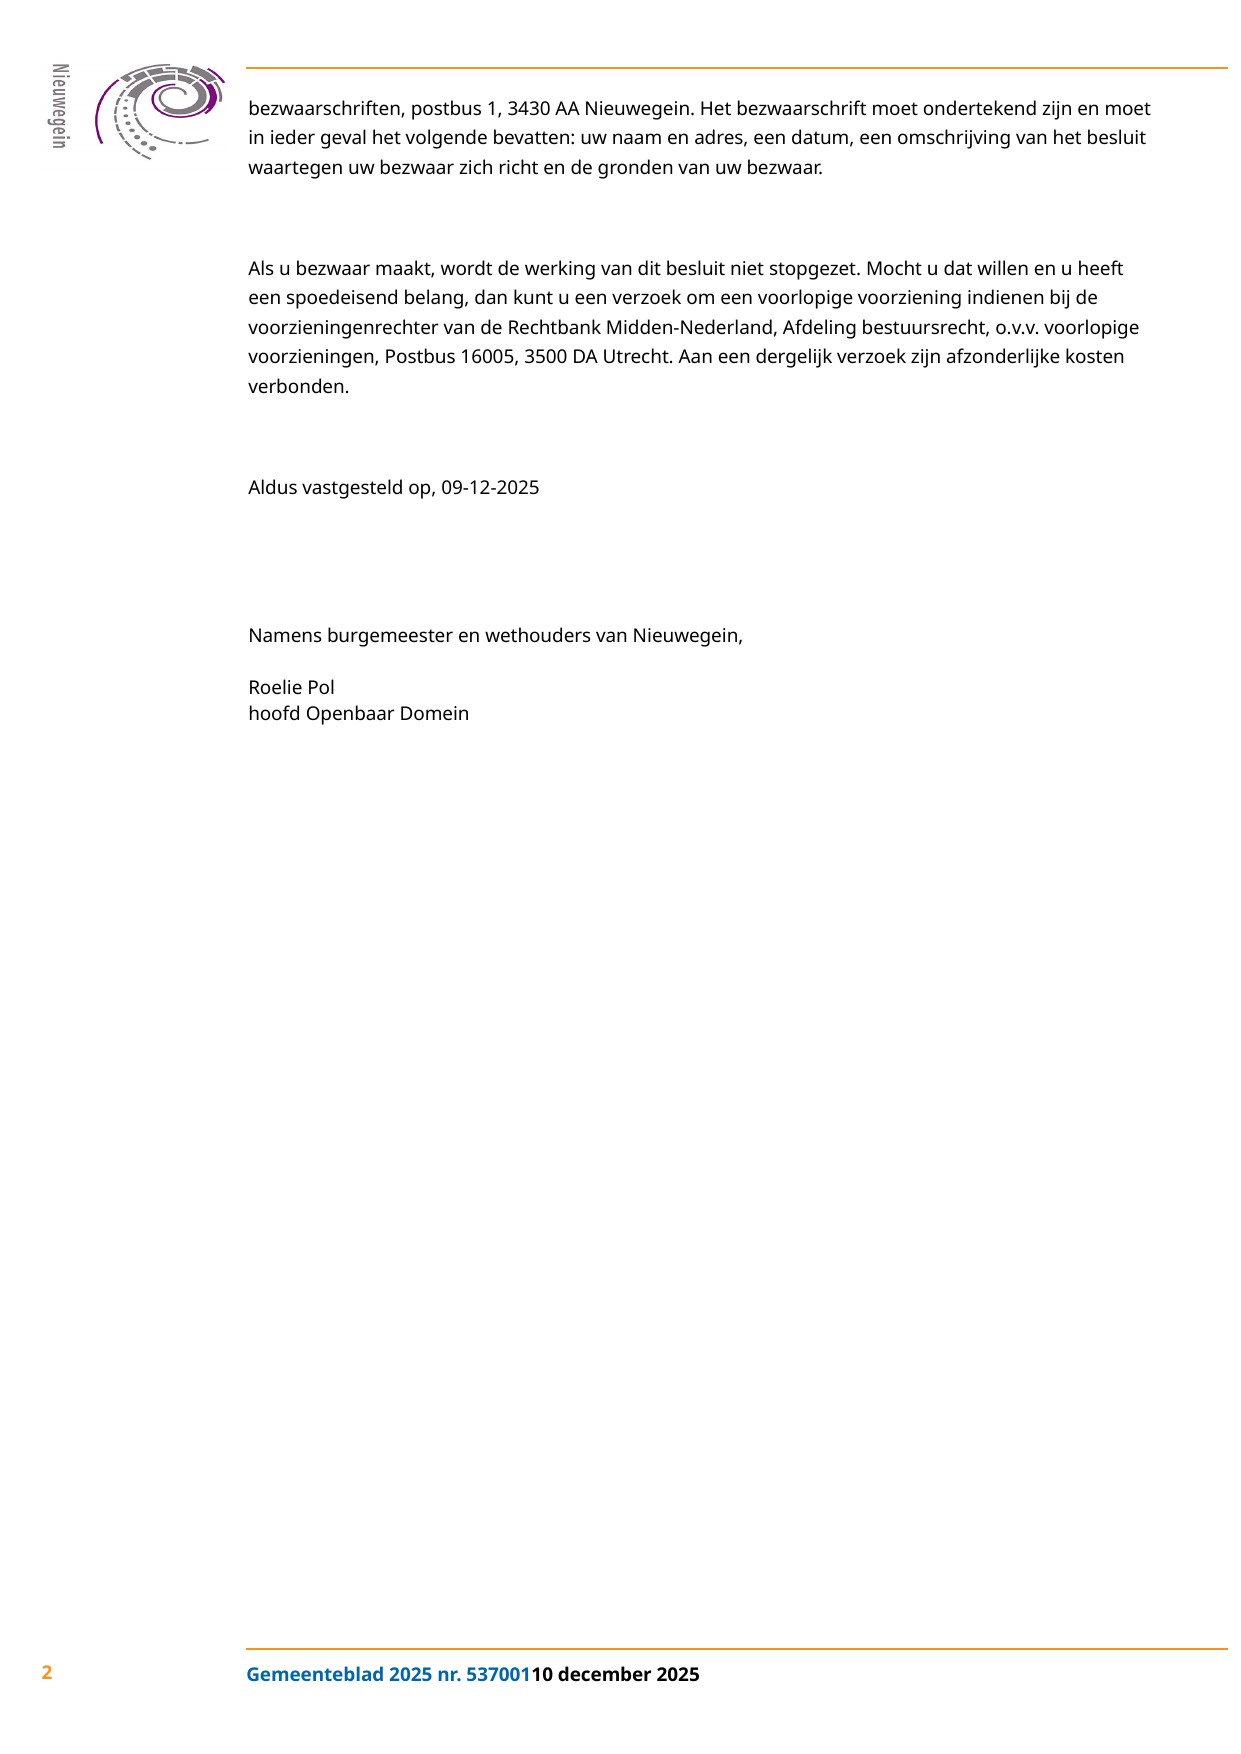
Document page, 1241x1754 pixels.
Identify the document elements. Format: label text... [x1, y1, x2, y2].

text Namens burgemeester en wethouders van Nieuwegein, [248, 623, 1152, 648]
picture [41, 47, 231, 172]
text Als u bezwaar maakt, wordt de werking van dit besluit niet stopgezet. Mocht u dat willen en u heeft een spoedeisend belang, dan kunt u een verzoek om een voorlopige voorziening indienen bij de voorzieningenrechter van de Rechtbank Midden-Nederland, Afdeling bestuursrecht, o.v.v. voorlopige voorzieningen, Postbus 16005, 3500 DA Utrecht. Aan een dergelijk verzoek zijn afzonderlijke kosten verbonden. [248, 255, 1152, 399]
text bezwaarschriften, postbus 1, 3430 AA Nieuwegein. Het bezwaarschrift moet ondertekend zijn en moet in ieder geval het volgende bevatten: uw naam en adres, een datum, een omschrijving van het besluit waartegen uw bezwaar zich richt en de gronden van uw bezwaar. [248, 95, 1152, 180]
text Roelie Pol [248, 674, 1152, 700]
text hoofd Openbaar Domein [248, 700, 1152, 726]
text Aldus vastgesteld op, 09-12-2025 [248, 474, 1152, 500]
